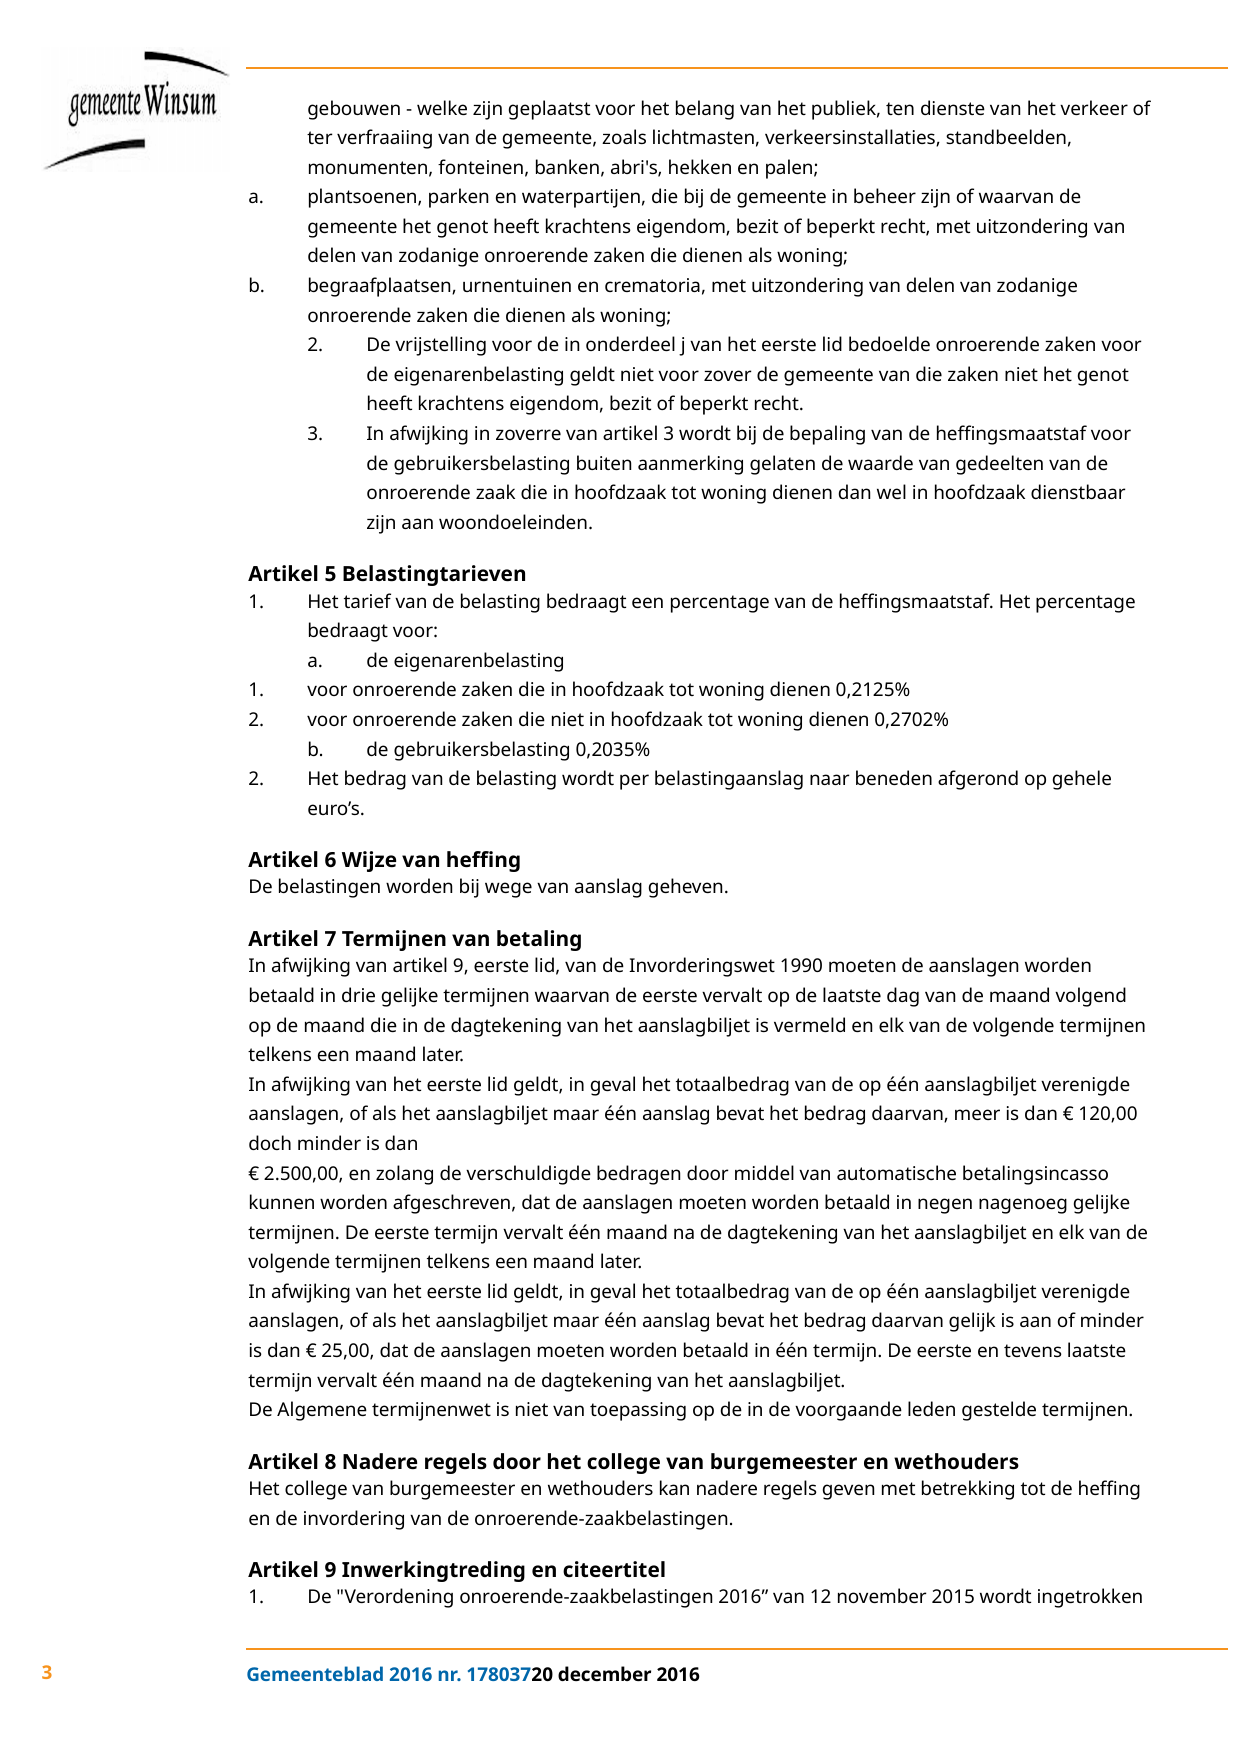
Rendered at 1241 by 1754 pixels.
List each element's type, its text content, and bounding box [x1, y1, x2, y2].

list de gebruikersbelasting 0,2035% [307, 736, 1152, 761]
list voor onroerende zaken die niet in hoofdzaak tot woning dienen 0,2702% [248, 706, 1152, 732]
text Artikel 9 Inwerkingtreding en citeertitel [248, 1555, 1152, 1584]
text In afwijking van het eerste lid geldt, in geval het totaalbedrag van de op één aanslagbiljet verenigde aanslagen, of als het aanslagbiljet maar één aanslag bevat het bedrag daarvan, meer is dan € 120,00 doch minder is dan [248, 1071, 1152, 1156]
list voor onroerende zaken die in hoofdzaak tot woning dienen 0,2125% [248, 677, 1152, 702]
list De vrijstelling voor de in onderdeel j van het eerste lid bedoelde onroerende zaken voor de eigenarenbelasting geldt niet voor zover de gemeente van die zaken niet het genot heeft krachtens eigendom, bezit of beperkt recht. [307, 331, 1152, 416]
text De belastingen worden bij wege van aanslag geheven. [248, 874, 1152, 899]
text Artikel 8 Nadere regels door het college van burgemeester en wethouders [248, 1447, 1152, 1475]
text Artikel 7 Termijnen van betaling [248, 924, 1152, 953]
list de eigenarenbelasting [307, 647, 1152, 673]
list plantsoenen, parken en waterpartijen, die bij de gemeente in beheer zijn of waarvan de gemeente het genot heeft krachtens eigendom, bezit of beperkt recht, met uitzondering van delen van zodanige onroerende zaken die dienen als woning; [248, 183, 1152, 268]
text Artikel 5 Belastingtarieven [248, 559, 1152, 588]
text € 2.500,00, en zolang de verschuldigde bedragen door middel van automatische betalingsincasso kunnen worden afgeschreven, dat de aanslagen moeten worden betaald in negen nagenoeg gelijke termijnen. De eerste termijn vervalt één maand na de dagtekening van het aanslagbiljet en elk van de volgende termijnen telkens een maand later. [248, 1160, 1152, 1274]
text Artikel 6 Wijze van heffing [248, 845, 1152, 874]
list Het tarief van de belasting bedraagt een percentage van de heffingsmaatstaf. Het percentage bedraagt voor: [248, 588, 1152, 643]
text Het college van burgemeester en wethouders kan nadere regels geven met betrekking tot de heffing en de invordering van de onroerende-zaakbelastingen. [248, 1475, 1152, 1531]
text De Algemene termijnenwet is niet van toepassing op de in de voorgaande leden gestelde termijnen. [248, 1396, 1152, 1422]
picture [41, 47, 231, 172]
list begraafplaatsen, urnentuinen en crematoria, met uitzondering van delen van zodanige onroerende zaken die dienen als woning; [248, 272, 1152, 328]
text In afwijking van het eerste lid geldt, in geval het totaalbedrag van de op één aanslagbiljet verenigde aanslagen, of als het aanslagbiljet maar één aanslag bevat het bedrag daarvan gelijk is aan of minder is dan € 25,00, dat de aanslagen moeten worden betaald in één termijn. De eerste en tevens laatste termijn vervalt één maand na de dagtekening van het aanslagbiljet. [248, 1278, 1152, 1392]
list In afwijking in zoverre van artikel 3 wordt bij de bepaling van de heffingsmaatstaf voor de gebruikersbelasting buiten aanmerking gelaten de waarde van gedeelten van de onroerende zaak die in hoofdzaak tot woning dienen dan wel in hoofdzaak dienstbaar zijn aan woondoeleinden. [307, 420, 1152, 535]
list gebouwen - welke zijn geplaatst voor het belang van het publiek, ten dienste van het verkeer of ter verfraaiing van de gemeente, zoals lichtmasten, verkeersinstallaties, standbeelden, monumenten, fonteinen, banken, abri's, hekken en palen; [248, 95, 1152, 180]
list Het bedrag van de belasting wordt per belastingaanslag naar beneden afgerond op gehele euro’s. [248, 765, 1152, 821]
list De "Verordening onroerende-zaakbelastingen 2016” van 12 november 2015 wordt ingetrokken [248, 1584, 1152, 1609]
text In afwijking van artikel 9, eerste lid, van de Invorderingswet 1990 moeten de aanslagen worden betaald in drie gelijke termijnen waarvan de eerste vervalt op de laatste dag van de maand volgend op de maand die in de dagtekening van het aanslagbiljet is vermeld en elk van de volgende termijnen telkens een maand later. [248, 953, 1152, 1067]
